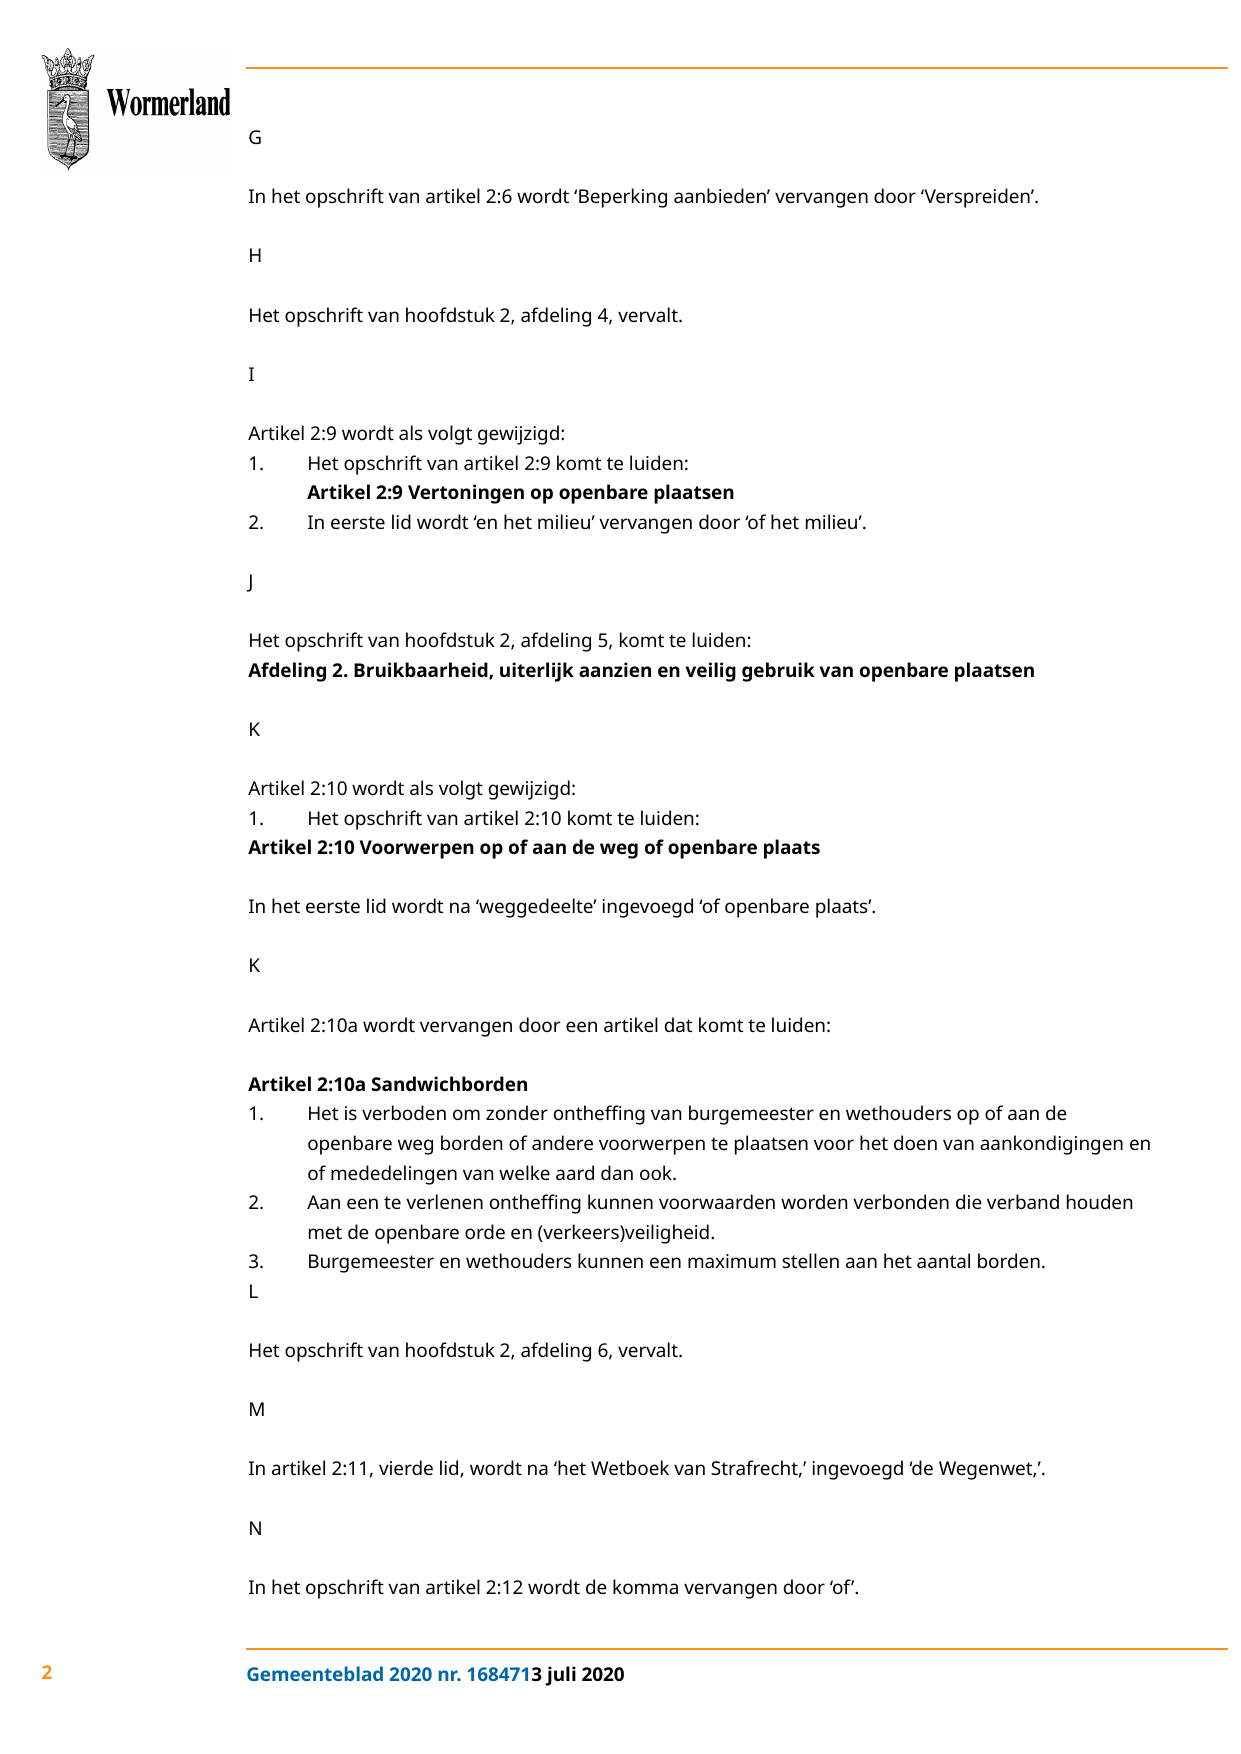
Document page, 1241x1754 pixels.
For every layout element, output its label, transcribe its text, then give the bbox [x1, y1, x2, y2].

text Het opschrift van hoofdstuk 2, afdeling 6, vervalt. [248, 1337, 1152, 1363]
text In het eerste lid wordt na ‘weggedeelte’ ingevoegd ‘of openbare plaats’. [248, 893, 1152, 919]
list Aan een te verlenen ontheffing kunnen voorwaarden worden verbonden die verband houden met de openbare orde en (verkeers)veiligheid. [248, 1189, 1152, 1245]
text Artikel 2:9 wordt als volgt gewijzigd: [248, 420, 1152, 446]
text I [248, 361, 1152, 387]
text In het opschrift van artikel 2:12 wordt de komma vervangen door ‘of’. [248, 1574, 1152, 1600]
list Artikel 2:9 Vertoningen op openbare plaatsen [248, 479, 1152, 505]
text In artikel 2:11, vierde lid, wordt na ‘het Wetboek van Strafrecht,’ ingevoegd ‘de Wegenwet,’. [248, 1456, 1152, 1481]
text Afdeling 2. Bruikbaarheid, uiterlijk aanzien en veilig gebruik van openbare plaatsen [248, 657, 1152, 683]
text K [248, 953, 1152, 978]
text G [248, 124, 1152, 150]
text Het opschrift van hoofdstuk 2, afdeling 5, komt te luiden: [248, 627, 1152, 653]
list Het opschrift van artikel 2:10 komt te luiden: [248, 805, 1152, 831]
text L [248, 1278, 1152, 1304]
text K [248, 716, 1152, 742]
text Het opschrift van hoofdstuk 2, afdeling 4, vervalt. [248, 302, 1152, 328]
text N [248, 1515, 1152, 1541]
text Artikel 2:10 wordt als volgt gewijzigd: [248, 775, 1152, 801]
text H [248, 243, 1152, 268]
list Het is verboden om zonder ontheffing van burgemeester en wethouders op of aan de openbare weg borden of andere voorwerpen te plaatsen voor het doen van aankondigingen en of mededelingen van welke aard dan ook. [248, 1101, 1152, 1186]
text J [248, 568, 1152, 594]
list Het opschrift van artikel 2:9 komt te luiden: [248, 450, 1152, 476]
text In het opschrift van artikel 2:6 wordt ‘Beperking aanbieden’ vervangen door ‘Verspreiden’. [248, 183, 1152, 209]
list Burgemeester en wethouders kunnen een maximum stellen aan het aantal borden. [248, 1248, 1152, 1274]
list In eerste lid wordt ‘en het milieu’ vervangen door ‘of het milieu’. [248, 509, 1152, 535]
text Artikel 2:10a Sandwichborden [248, 1071, 1152, 1097]
text Artikel 2:10 Voorwerpen op of aan de weg of openbare plaats [248, 834, 1152, 860]
text Artikel 2:10a wordt vervangen door een artikel dat komt te luiden: [248, 1012, 1152, 1038]
picture [41, 47, 231, 172]
text M [248, 1396, 1152, 1422]
